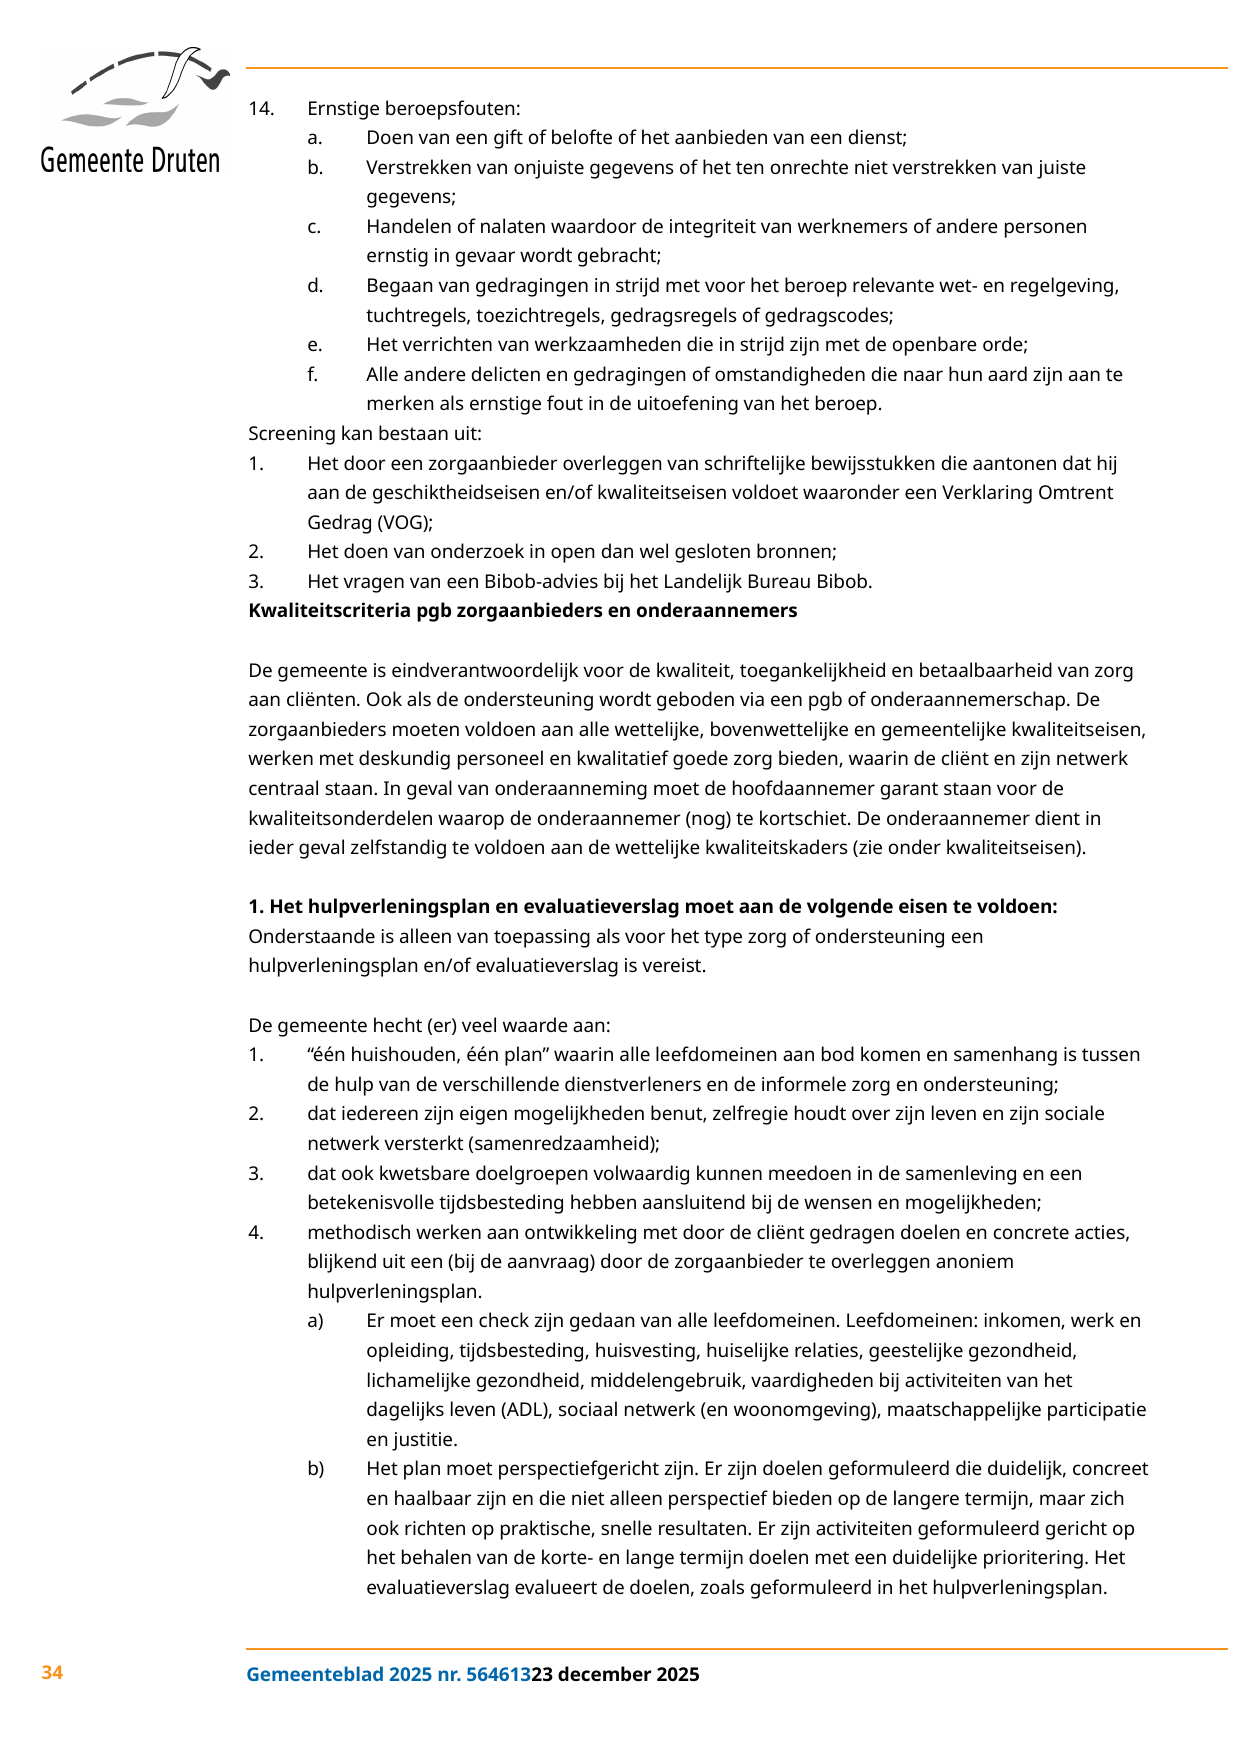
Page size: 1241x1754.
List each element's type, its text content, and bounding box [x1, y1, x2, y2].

picture [41, 47, 231, 172]
text De gemeente is eindverantwoordelijk voor de kwaliteit, toegankelijkheid en betaalbaarheid van zorg aan cliënten. Ook als de ondersteuning wordt geboden via een pgb of onderaannemerschap. De zorgaanbieders moeten voldoen aan alle wettelijke, bovenwettelijke en gemeentelijke kwaliteitseisen, werken met deskundig personeel en kwalitatief goede zorg bieden, waarin de cliënt en zijn netwerk centraal staan. In geval van onderaanneming moet de hoofdaannemer garant staan voor de kwaliteitsonderdelen waarop de onderaannemer (nog) te kortschiet. De onderaannemer dient in ieder geval zelfstandig te voldoen aan de wettelijke kwaliteitskaders (zie onder kwaliteitseisen). [248, 657, 1152, 860]
list Het doen van onderzoek in open dan wel gesloten bronnen; [248, 538, 1152, 564]
list Begaan van gedragingen in strijd met voor het beroep relevante wet- en regelgeving, tuchtregels, toezichtregels, gedragsregels of gedragscodes; [307, 272, 1152, 328]
list Het plan moet perspectiefgericht zijn. Er zijn doelen geformuleerd die duidelijk, concreet en haalbaar zijn en die niet alleen perspectief bieden op de langere termijn, maar zich ook richten op praktische, snelle resultaten. Er zijn activiteiten geformuleerd gericht op het behalen van de korte- en lange termijn doelen met een duidelijke prioritering. Het evaluatieverslag evalueert de doelen, zoals geformuleerd in het hulpverleningsplan. [307, 1456, 1152, 1600]
list Er moet een check zijn gedaan van alle leefdomeinen. Leefdomeinen: inkomen, werk en opleiding, tijdsbesteding, huisvesting, huiselijke relaties, geestelijke gezondheid, lichamelijke gezondheid, middelengebruik, vaardigheden bij activiteiten van het dagelijks leven (ADL), sociaal netwerk (en woonomgeving), maatschappelijke participatie en justitie. [307, 1308, 1152, 1452]
list dat iedereen zijn eigen mogelijkheden benut, zelfregie houdt over zijn leven en zijn sociale netwerk versterkt (samenredzaamheid); [248, 1101, 1152, 1156]
list Doen van een gift of belofte of het aanbieden van een dienst; [307, 124, 1152, 150]
text De gemeente hecht (er) veel waarde aan: [248, 1012, 1152, 1038]
list Het verrichten van werkzaamheden die in strijd zijn met de openbare orde; [307, 331, 1152, 357]
text Onderstaande is alleen van toepassing als voor het type zorg of ondersteuning een hulpverleningsplan en/of evaluatieverslag is vereist. [248, 923, 1152, 978]
text 1. Het hulpverleningsplan en evaluatieverslag moet aan de volgende eisen te voldoen: [248, 893, 1152, 919]
text Kwaliteitscriteria pgb zorgaanbieders en onderaannemers [248, 598, 1152, 623]
list Verstrekken van onjuiste gegevens of het ten onrechte niet verstrekken van juiste gegevens; [307, 154, 1152, 209]
list “één huishouden, één plan” waarin alle leefdomeinen aan bod komen en samenhang is tussen de hulp van de verschillende dienstverleners en de informele zorg en ondersteuning; [248, 1041, 1152, 1097]
list Handelen of nalaten waardoor de integriteit van werknemers of andere personen ernstig in gevaar wordt gebracht; [307, 213, 1152, 268]
list Het door een zorgaanbieder overleggen van schriftelijke bewijsstukken die aantonen dat hij aan de geschiktheidseisen en/of kwaliteitseisen voldoet waaronder een Verklaring Omtrent Gedrag (VOG); [248, 450, 1152, 535]
text Screening kan bestaan uit: [248, 420, 1152, 446]
list methodisch werken aan ontwikkeling met door de cliënt gedragen doelen en concrete acties, blijkend uit een (bij de aanvraag) door de zorgaanbieder te overleggen anoniem hulpverleningsplan. [248, 1219, 1152, 1304]
list Het vragen van een Bibob-advies bij het Landelijk Bureau Bibob. [248, 568, 1152, 594]
list Ernstige beroepsfouten: [248, 95, 1152, 121]
list Alle andere delicten en gedragingen of omstandigheden die naar hun aard zijn aan te merken als ernstige fout in de uitoefening van het beroep. [307, 361, 1152, 416]
list dat ook kwetsbare doelgroepen volwaardig kunnen meedoen in de samenleving en een betekenisvolle tijdsbesteding hebben aansluitend bij de wensen en mogelijkheden; [248, 1160, 1152, 1215]
